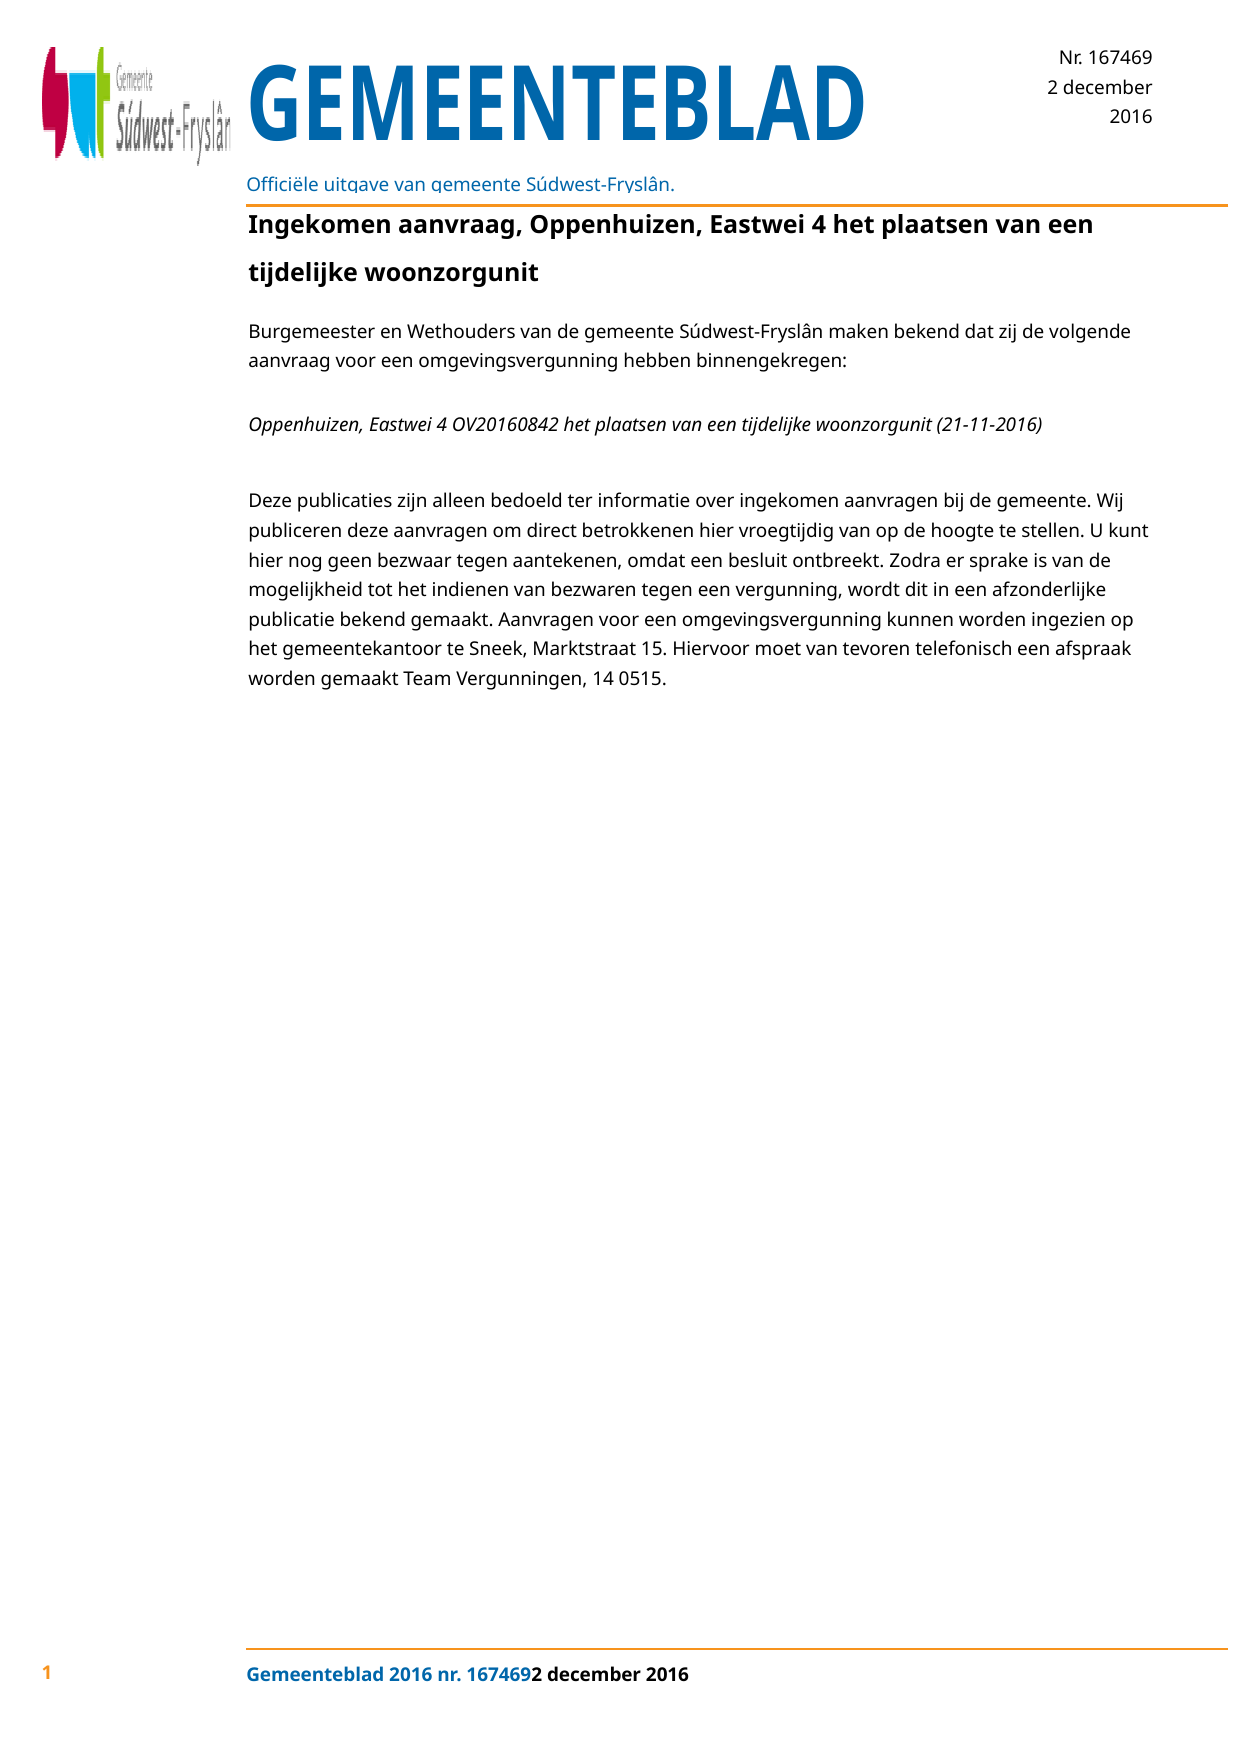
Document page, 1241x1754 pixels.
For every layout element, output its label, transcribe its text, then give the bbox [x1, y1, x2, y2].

picture [41, 47, 231, 172]
text Ingekomen aanvraag, Oppenhuizen, Eastwei 4 het plaatsen van een tijdelijke woonzorgunit [248, 207, 1152, 288]
text Burgemeester en Wethouders van de gemeente Súdwest-Fryslân maken bekend dat zij de volgende aanvraag voor een omgevingsvergunning hebben binnengekregen: [248, 318, 1152, 373]
text Oppenhuizen, Eastwei 4 OV20160842 het plaatsen van een tijdelijke woonzorgunit (21-11-2016) [248, 411, 1152, 437]
text Deze publicaties zijn alleen bedoeld ter informatie over ingekomen aanvragen bij de gemeente. Wij publiceren deze aanvragen om direct betrokkenen hier vroegtijdig van op de hoogte te stellen. U kunt hier nog geen bezwaar tegen aantekenen, omdat een besluit ontbreekt. Zodra er sprake is van de mogelijkheid tot het indienen van bezwaren tegen een vergunning, wordt dit in een afzonderlijke publicatie bekend gemaakt. Aanvragen voor een omgevingsvergunning kunnen worden ingezien op het gemeentekantoor te Sneek, Marktstraat 15. Hiervoor moet van tevoren telefonisch een afspraak worden gemaakt Team Vergunningen, 14 0515. [248, 488, 1152, 691]
